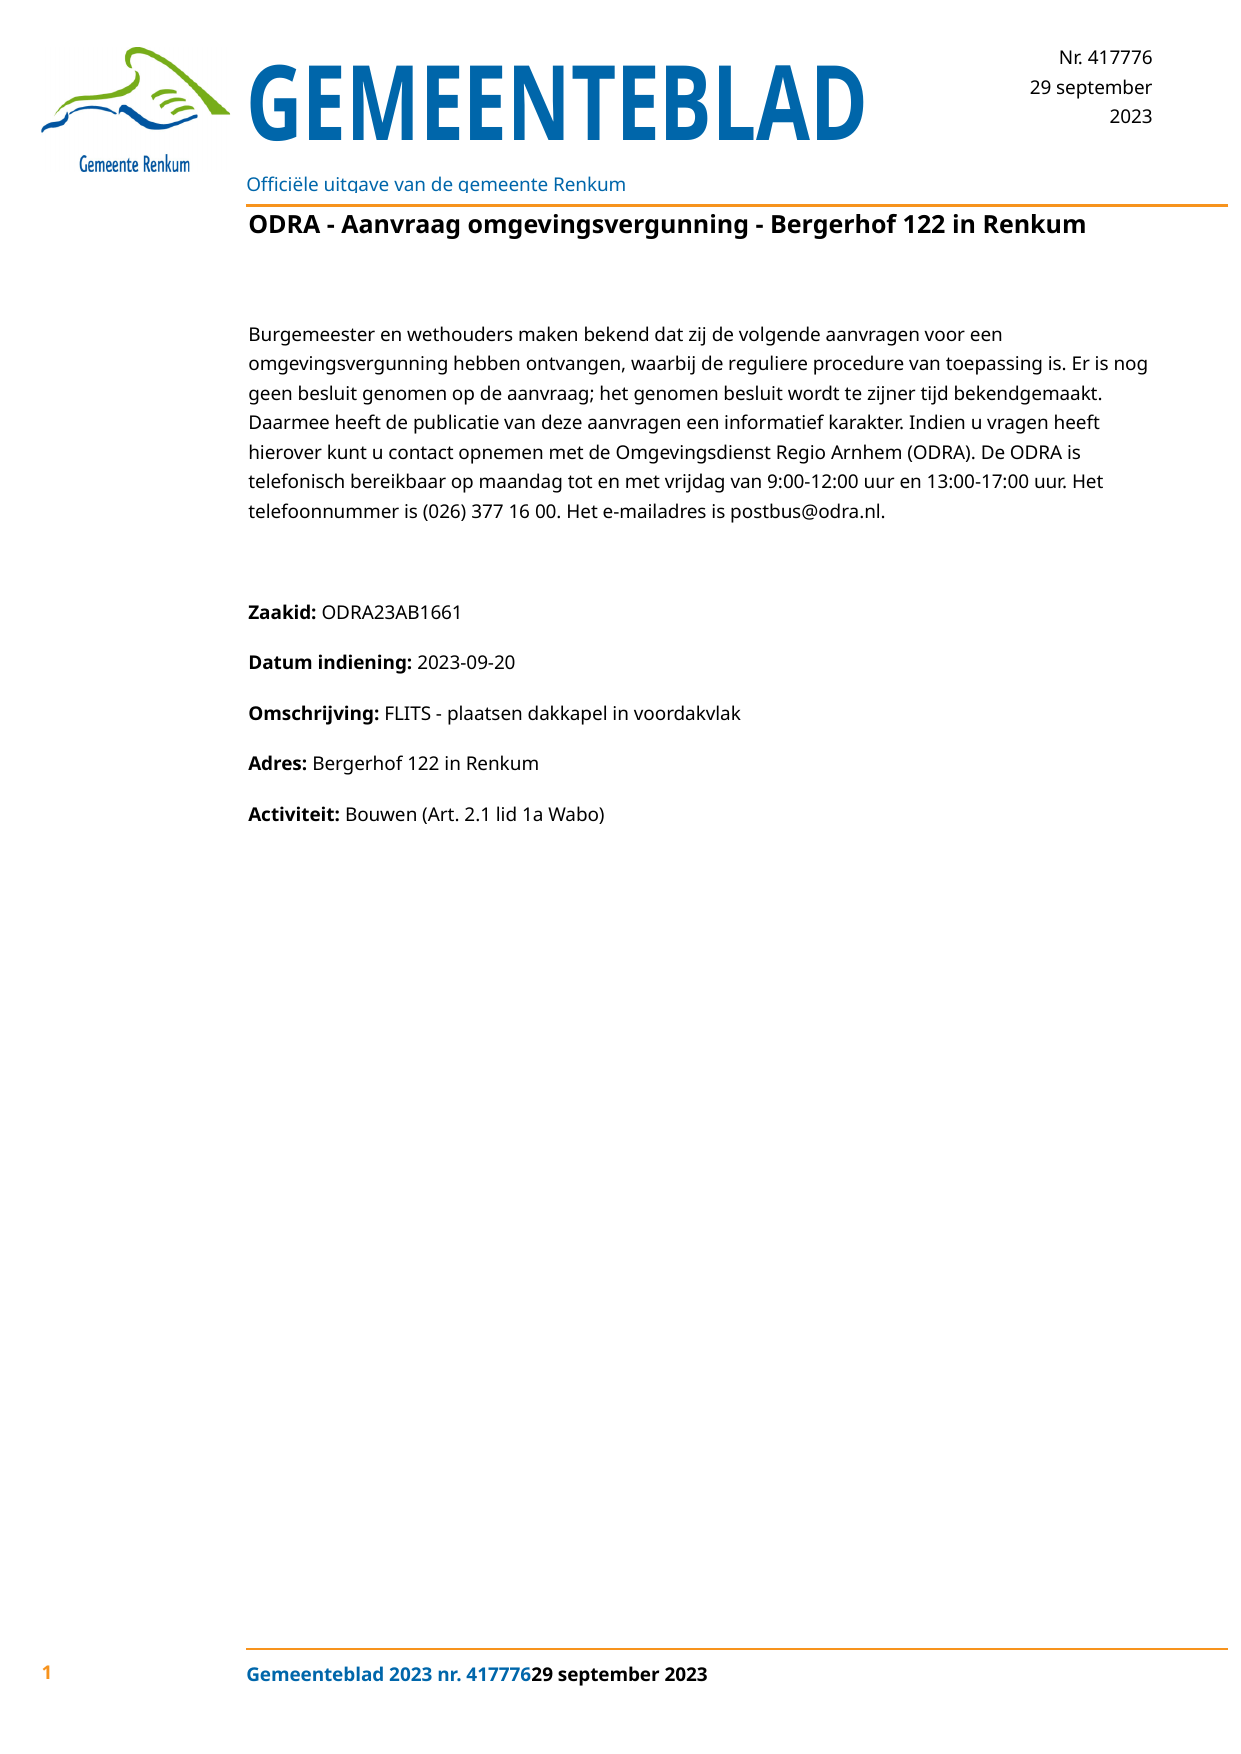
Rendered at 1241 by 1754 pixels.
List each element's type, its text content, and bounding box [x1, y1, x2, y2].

text ODRA - Aanvraag omgevingsvergunning - Bergerhof 122 in Renkum [248, 207, 1152, 241]
text Datum indiening: 2023-09-20 [248, 649, 1152, 675]
text Zaakid: ODRA23AB1661 [248, 599, 1152, 625]
picture [41, 47, 231, 172]
text Activiteit: Bouwen (Art. 2.1 lid 1a Wabo) [248, 801, 1152, 826]
text Adres: Bergerhof 122 in Renkum [248, 750, 1152, 776]
text Omschrijving: FLITS - plaatsen dakkapel in voordakvlak [248, 700, 1152, 726]
text Burgemeester en wethouders maken bekend dat zij de volgende aanvragen voor een omgevingsvergunning hebben ontvangen, waarbij de reguliere procedure van toepassing is. Er is nog geen besluit genomen op de aanvraag; het genomen besluit wordt te zijner tijd bekendgemaakt. Daarmee heeft de publicatie van deze aanvragen een informatief karakter. Indien u vragen heeft hierover kunt u contact opnemen met de Omgevingsdienst Regio Arnhem (ODRA). De ODRA is telefonisch bereikbaar op maandag tot en met vrijdag van 9:00-12:00 uur en 13:00-17:00 uur. Het telefoonnummer is (026) 377 16 00. Het e-mailadres is postbus@odra.nl. [248, 321, 1152, 524]
